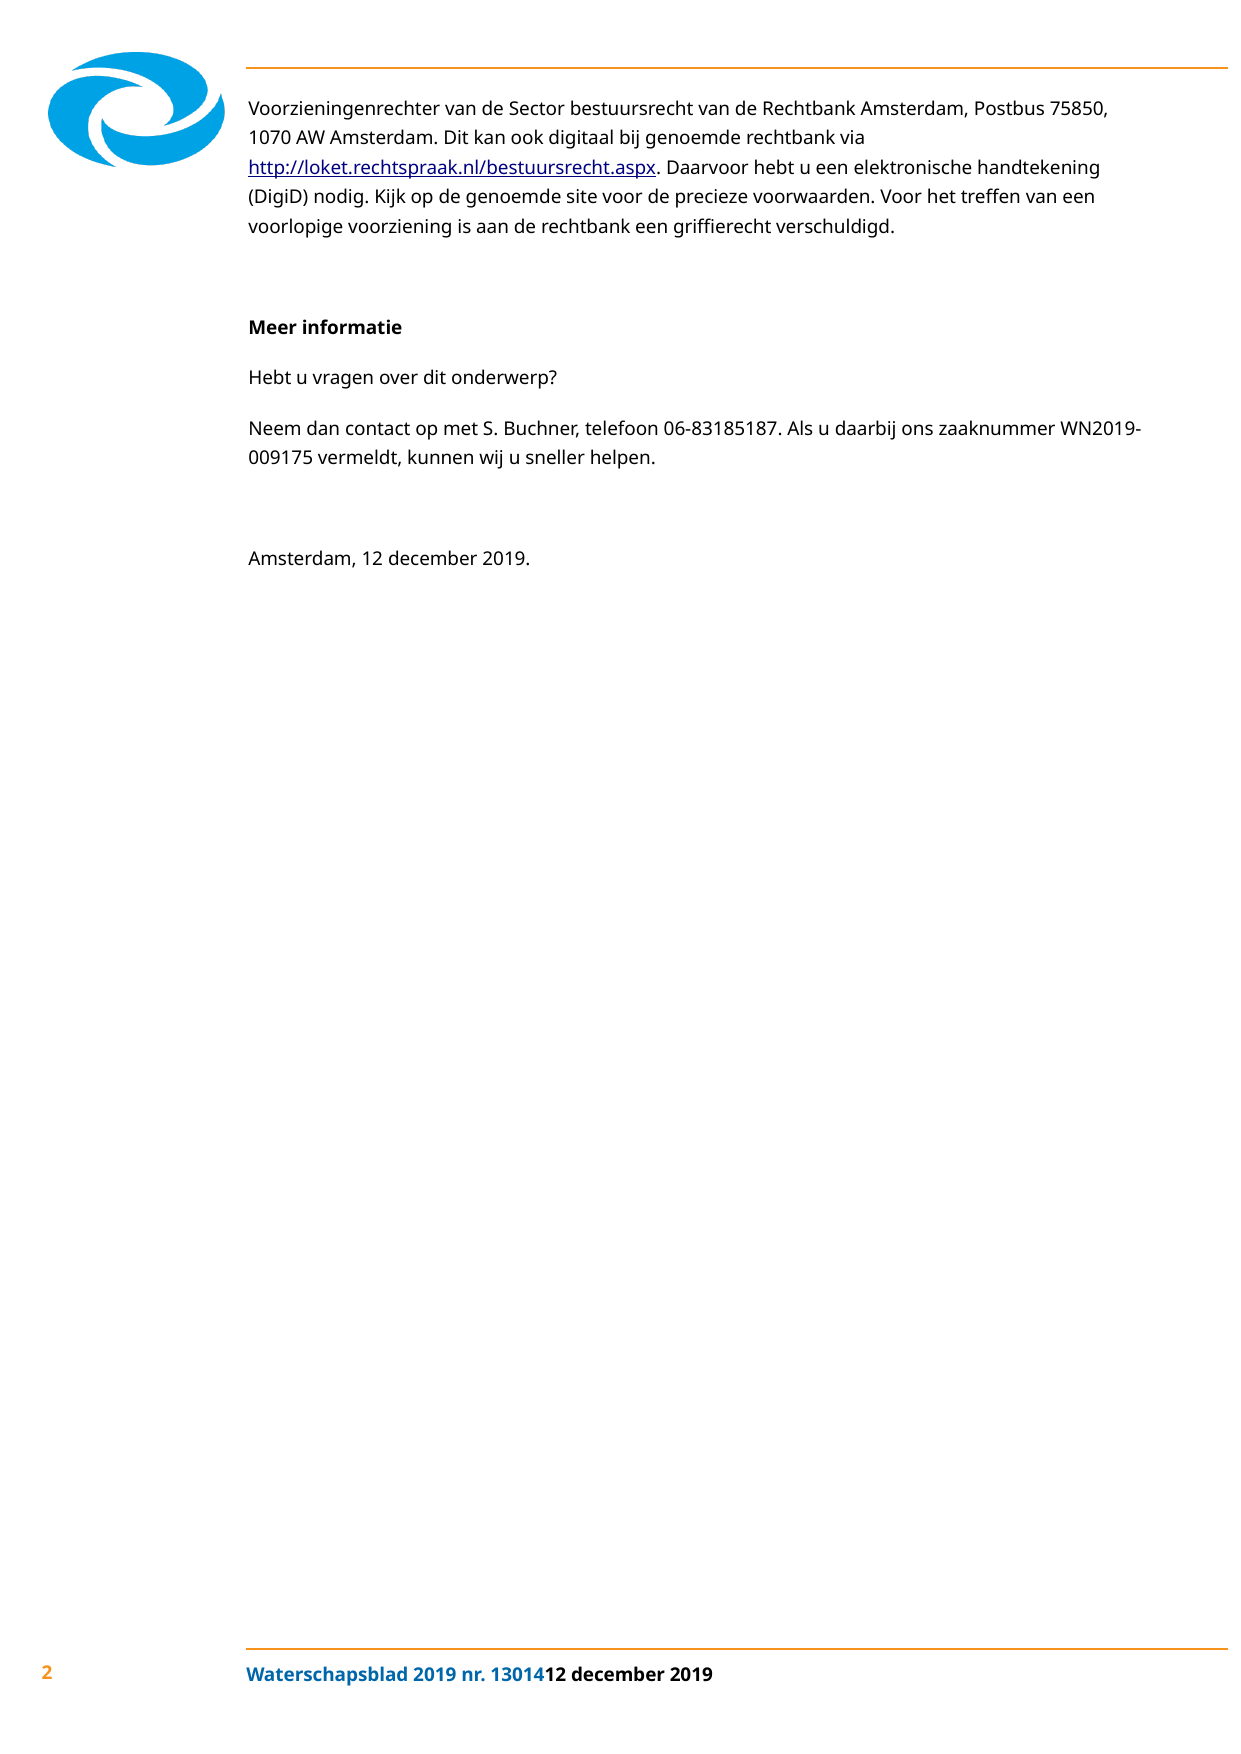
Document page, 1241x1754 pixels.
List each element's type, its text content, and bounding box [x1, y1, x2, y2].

text Hebt u vragen over dit onderwerp? [248, 364, 1152, 390]
text Meer informatie [248, 314, 1152, 340]
text Amsterdam, 12 december 2019. [248, 545, 1152, 571]
text Neem dan contact op met S. Buchner, telefoon 06-83185187. Als u daarbij ons zaaknummer WN2019-009175 vermeldt, kunnen wij u sneller helpen. [248, 415, 1152, 470]
text Voorzieningenrechter van de Sector bestuursrecht van de Rechtbank Amsterdam, Postbus 75850, 1070 AW Amsterdam. Dit kan ook digitaal bij genoemde rechtbank via http://loket.rechtspraak.nl/bestuursrecht.aspx. Daarvoor hebt u een elektronische handtekening (DigiD) nodig. Kijk op de genoemde site voor de precieze voorwaarden. Voor het treffen van een voorlopige voorziening is aan de rechtbank een griffierecht verschuldigd. [248, 95, 1152, 239]
picture [41, 47, 231, 172]
